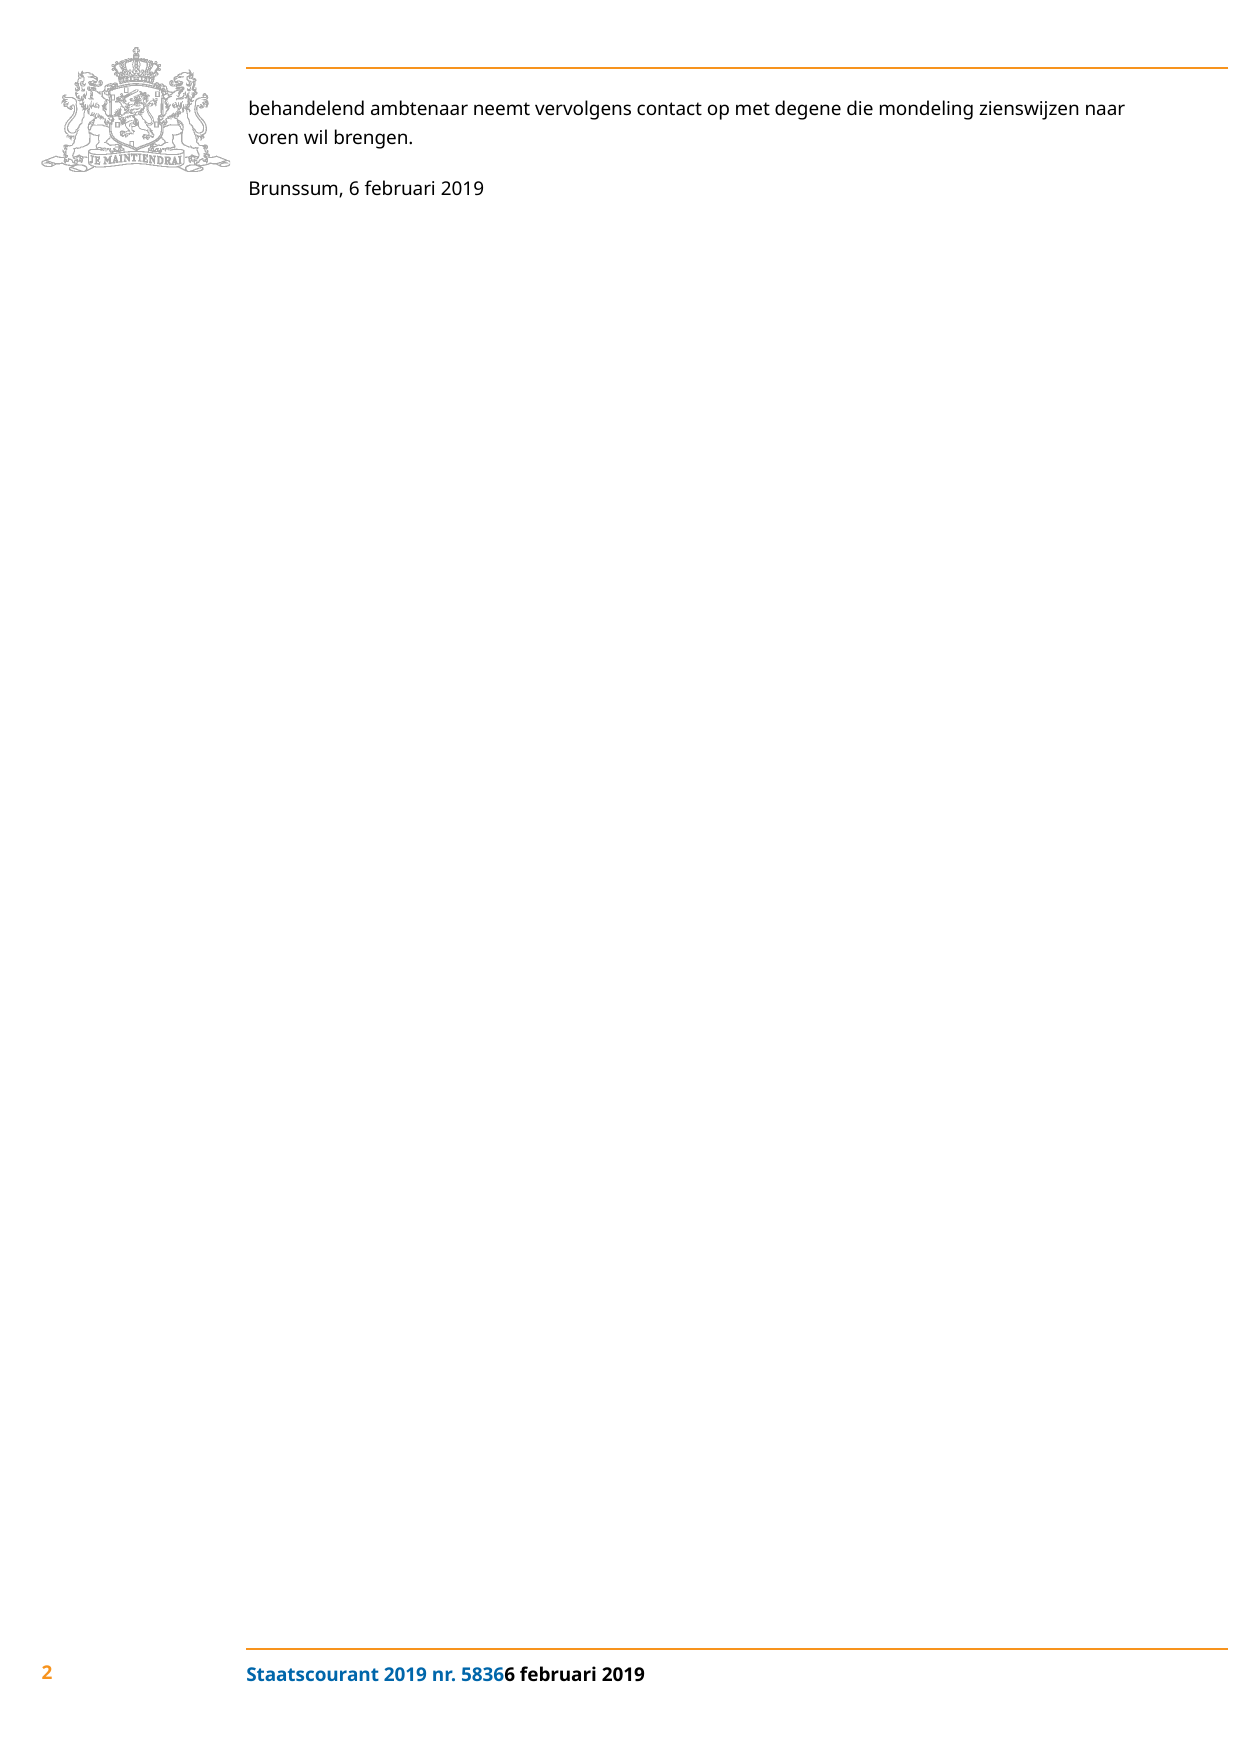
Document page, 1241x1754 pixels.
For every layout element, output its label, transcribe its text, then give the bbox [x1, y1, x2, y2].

text Brunssum, 6 februari 2019 [248, 175, 1152, 201]
text behandelend ambtenaar neemt vervolgens contact op met degene die mondeling zienswijzen naar voren wil brengen. [248, 95, 1152, 150]
picture [41, 47, 231, 172]
